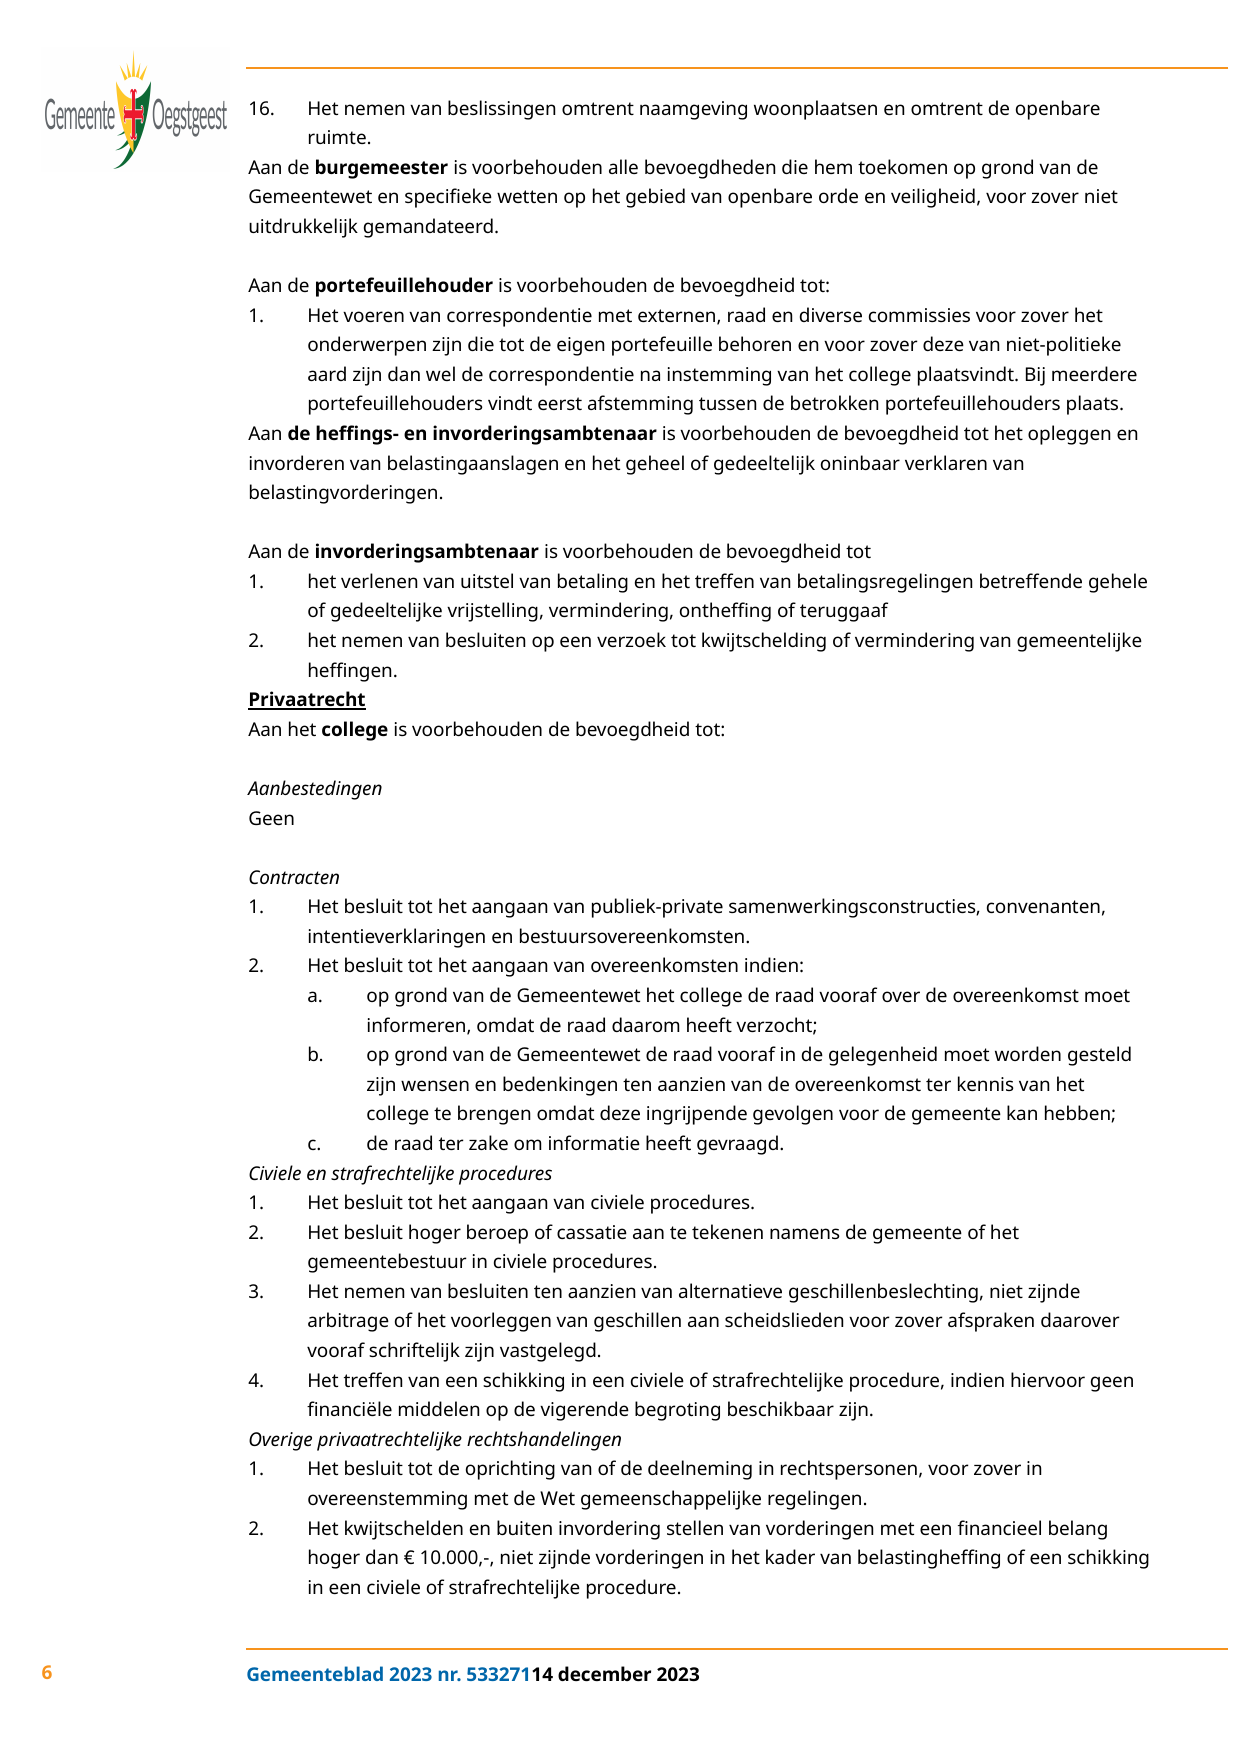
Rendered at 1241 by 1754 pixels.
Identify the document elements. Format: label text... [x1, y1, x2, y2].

text Aan de burgemeester is voorbehouden alle bevoegdheden die hem toekomen op grond van de Gemeentewet en specifieke wetten op het gebied van openbare orde en veiligheid, voor zover niet uitdrukkelijk gemandateerd. [248, 154, 1152, 239]
list Het besluit tot de oprichting van of de deelneming in rechtspersonen, voor zover in overeenstemming met de Wet gemeenschappelijke regelingen. [248, 1456, 1152, 1511]
text Aan de heffings- en invorderingsambtenaar is voorbehouden de bevoegdheid tot het opleggen en invorderen van belastingaanslagen en het geheel of gedeeltelijk oninbaar verklaren van belastingvorderingen. [248, 420, 1152, 505]
list Het voeren van correspondentie met externen, raad en diverse commissies voor zover het onderwerpen zijn die tot de eigen portefeuille behoren en voor zover deze van niet-politieke aard zijn dan wel de correspondentie na instemming van het college plaatsvindt. Bij meerdere portefeuillehouders vindt eerst afstemming tussen de betrokken portefeuillehouders plaats. [248, 302, 1152, 416]
text Geen [248, 805, 1152, 831]
list op grond van de Gemeentewet de raad vooraf in de gelegenheid moet worden gesteld zijn wensen en bedenkingen ten aanzien van de overeenkomst ter kennis van het college te brengen omdat deze ingrijpende gevolgen voor de gemeente kan hebben; [307, 1041, 1152, 1126]
list op grond van de Gemeentewet het college de raad vooraf over de overeenkomst moet informeren, omdat de raad daarom heeft verzocht; [307, 982, 1152, 1038]
text Aanbestedingen [248, 775, 1152, 801]
text Civiele en strafrechtelijke procedures [248, 1160, 1152, 1186]
list Het besluit tot het aangaan van overeenkomsten indien: [248, 953, 1152, 978]
list het nemen van besluiten op een verzoek tot kwijtschelding of vermindering van gemeentelijke heffingen. [248, 627, 1152, 683]
text Aan de portefeuillehouder is voorbehouden de bevoegdheid tot: [248, 272, 1152, 298]
list Het kwijtschelden en buiten invordering stellen van vorderingen met een financieel belang hoger dan € 10.000,-, niet zijnde vorderingen in het kader van belastingheffing of een schikking in een civiele of strafrechtelijke procedure. [248, 1515, 1152, 1600]
list Het nemen van beslissingen omtrent naamgeving woonplaatsen en omtrent de openbare ruimte. [248, 95, 1152, 150]
text Contracten [248, 864, 1152, 890]
picture [41, 47, 231, 172]
text Aan het college is voorbehouden de bevoegdheid tot: [248, 716, 1152, 742]
list het verlenen van uitstel van betaling en het treffen van betalingsregelingen betreffende gehele of gedeeltelijke vrijstelling, vermindering, ontheffing of teruggaaf [248, 568, 1152, 623]
text Overige privaatrechtelijke rechtshandelingen [248, 1426, 1152, 1452]
list Het besluit tot het aangaan van publiek-private samenwerkingsconstructies, convenanten, intentieverklaringen en bestuursovereenkomsten. [248, 893, 1152, 949]
list de raad ter zake om informatie heeft gevraagd. [307, 1130, 1152, 1156]
list Het nemen van besluiten ten aanzien van alternatieve geschillenbeslechting, niet zijnde arbitrage of het voorleggen van geschillen aan scheidslieden voor zover afspraken daarover vooraf schriftelijk zijn vastgelegd. [248, 1278, 1152, 1363]
list Het besluit hoger beroep of cassatie aan te tekenen namens de gemeente of het gemeentebestuur in civiele procedures. [248, 1219, 1152, 1274]
list Het besluit tot het aangaan van civiele procedures. [248, 1189, 1152, 1215]
list Het treffen van een schikking in een civiele of strafrechtelijke procedure, indien hiervoor geen financiële middelen op de vigerende begroting beschikbaar zijn. [248, 1367, 1152, 1422]
text Privaatrecht [248, 686, 1152, 712]
text Aan de invorderingsambtenaar is voorbehouden de bevoegdheid tot [248, 538, 1152, 564]
